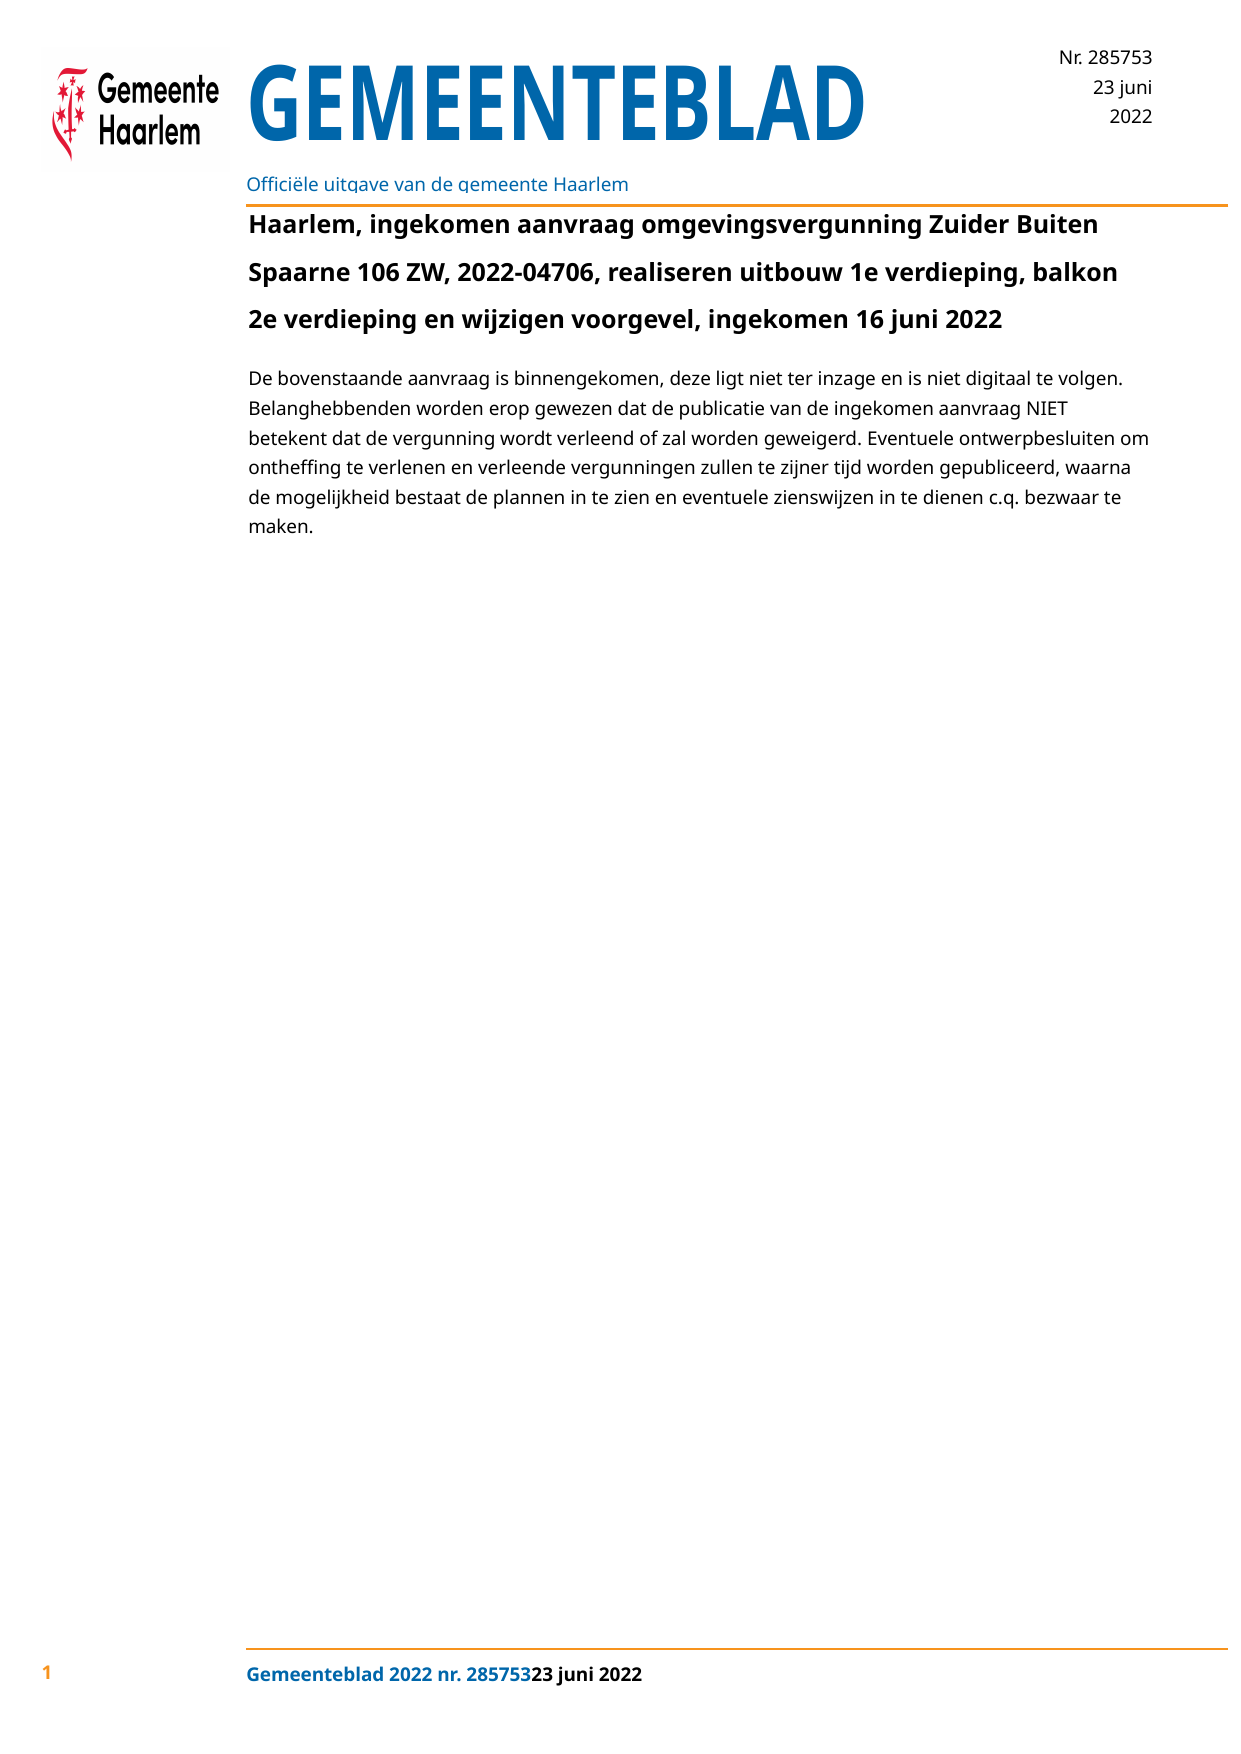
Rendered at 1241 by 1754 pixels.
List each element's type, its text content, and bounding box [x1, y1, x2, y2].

text De bovenstaande aanvraag is binnengekomen, deze ligt niet ter inzage en is niet digitaal te volgen. Belanghebbenden worden erop gewezen dat de publicatie van de ingekomen aanvraag NIET betekent dat de vergunning wordt verleend of zal worden geweigerd. Eventuele ontwerpbesluiten om ontheffing te verlenen en verleende vergunningen zullen te zijner tijd worden gepubliceerd, waarna de mogelijkheid bestaat de plannen in te zien en eventuele zienswijzen in te dienen c.q. bezwaar te maken. [248, 366, 1152, 539]
text Haarlem, ingekomen aanvraag omgevingsvergunning Zuider Buiten Spaarne 106 ZW, 2022-04706, realiseren uitbouw 1e verdieping, balkon 2e verdieping en wijzigen voorgevel, ingekomen 16 juni 2022 [248, 207, 1152, 336]
picture [41, 47, 231, 172]
